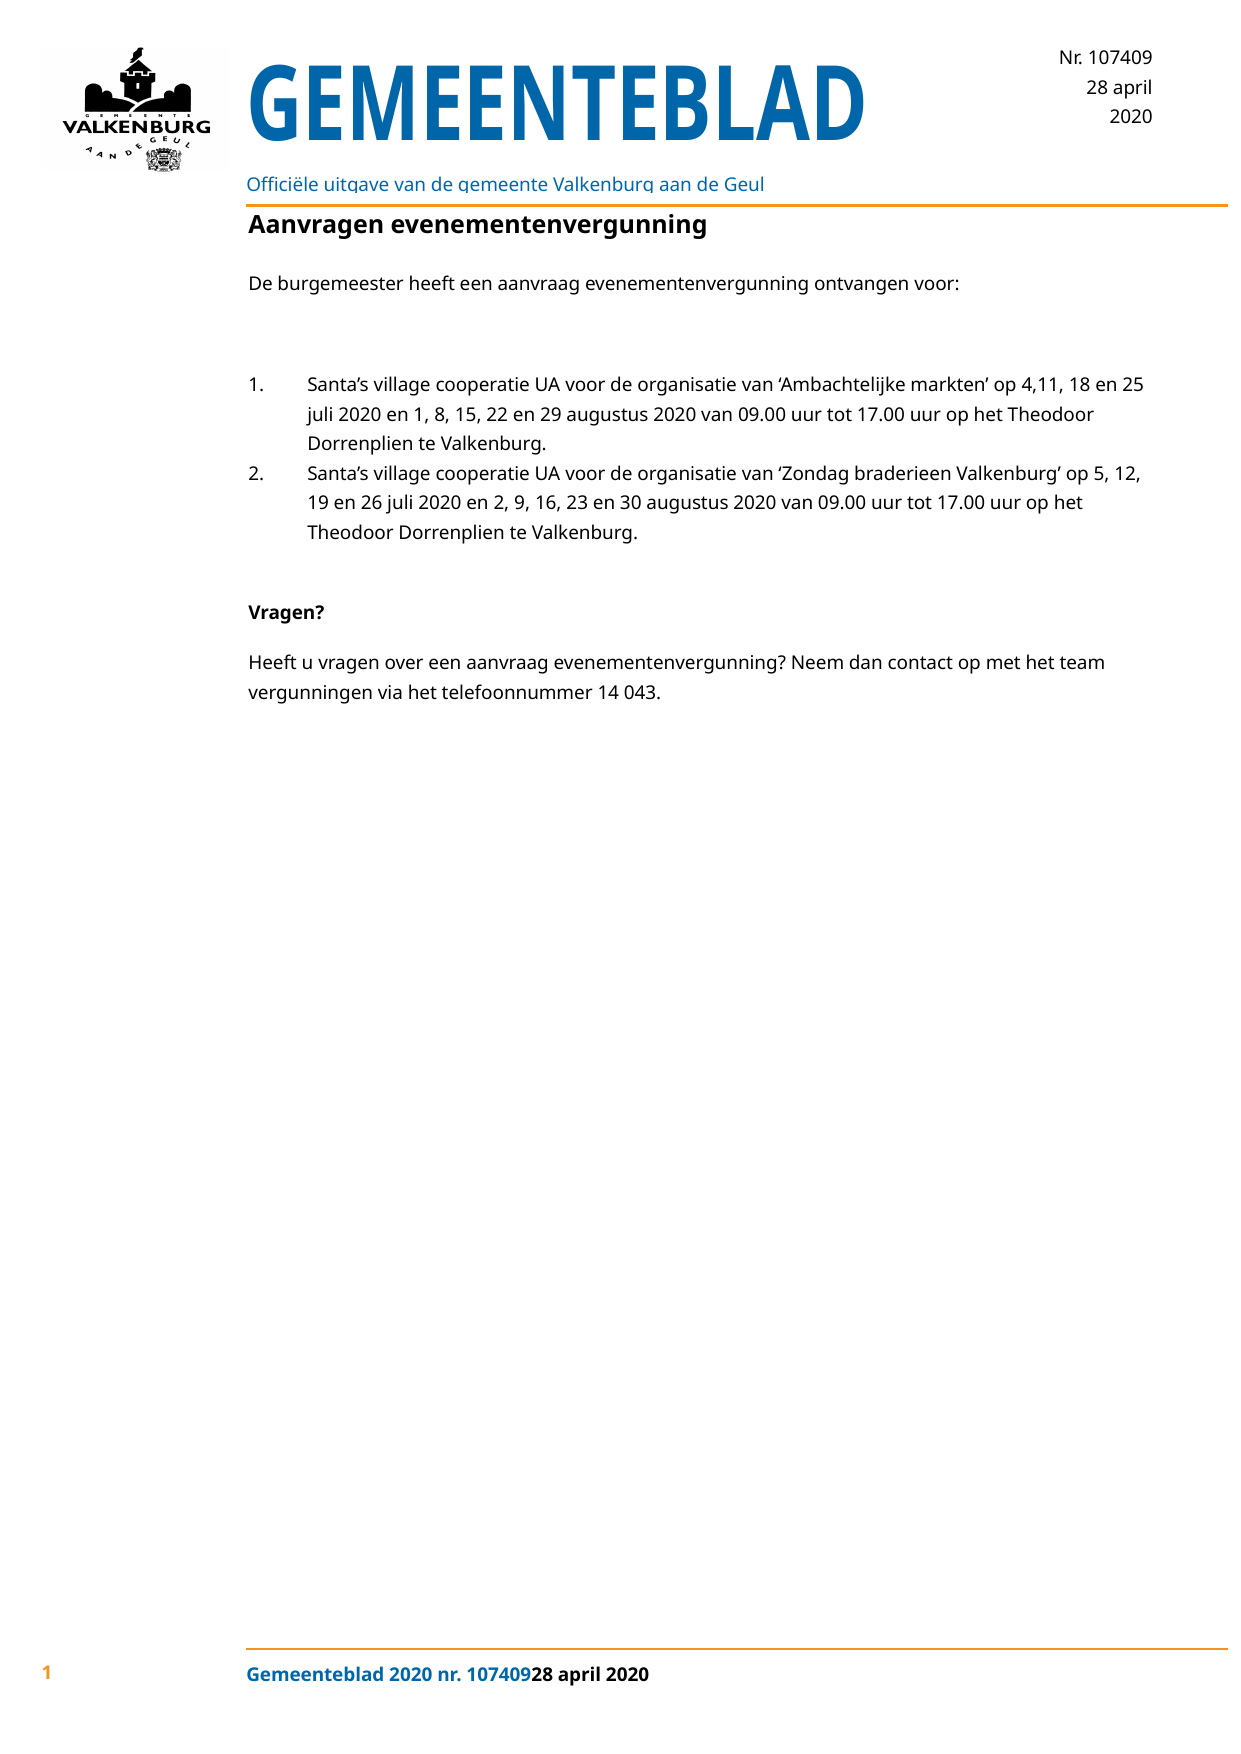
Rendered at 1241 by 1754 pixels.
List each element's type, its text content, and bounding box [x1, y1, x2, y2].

text Vragen? [248, 599, 1152, 625]
list Santa’s village cooperatie UA voor de organisatie van ‘Ambachtelijke markten’ op 4,11, 18 en 25 juli 2020 en 1, 8, 15, 22 en 29 augustus 2020 van 09.00 uur tot 17.00 uur op het Theodoor Dorrenplien te Valkenburg. [248, 371, 1152, 456]
text Aanvragen evenementenvergunning [248, 207, 1152, 241]
list Santa’s village cooperatie UA voor de organisatie van ‘Zondag braderieen Valkenburg’ op 5, 12, 19 en 26 juli 2020 en 2, 9, 16, 23 en 30 augustus 2020 van 09.00 uur tot 17.00 uur op het Theodoor Dorrenplien te Valkenburg. [248, 460, 1152, 545]
text De burgemeester heeft een aanvraag evenementenvergunning ontvangen voor: [248, 270, 1152, 296]
text Heeft u vragen over een aanvraag evenementenvergunning? Neem dan contact op met het team vergunningen via het telefoonnummer 14 043. [248, 649, 1152, 705]
picture [41, 47, 231, 172]
